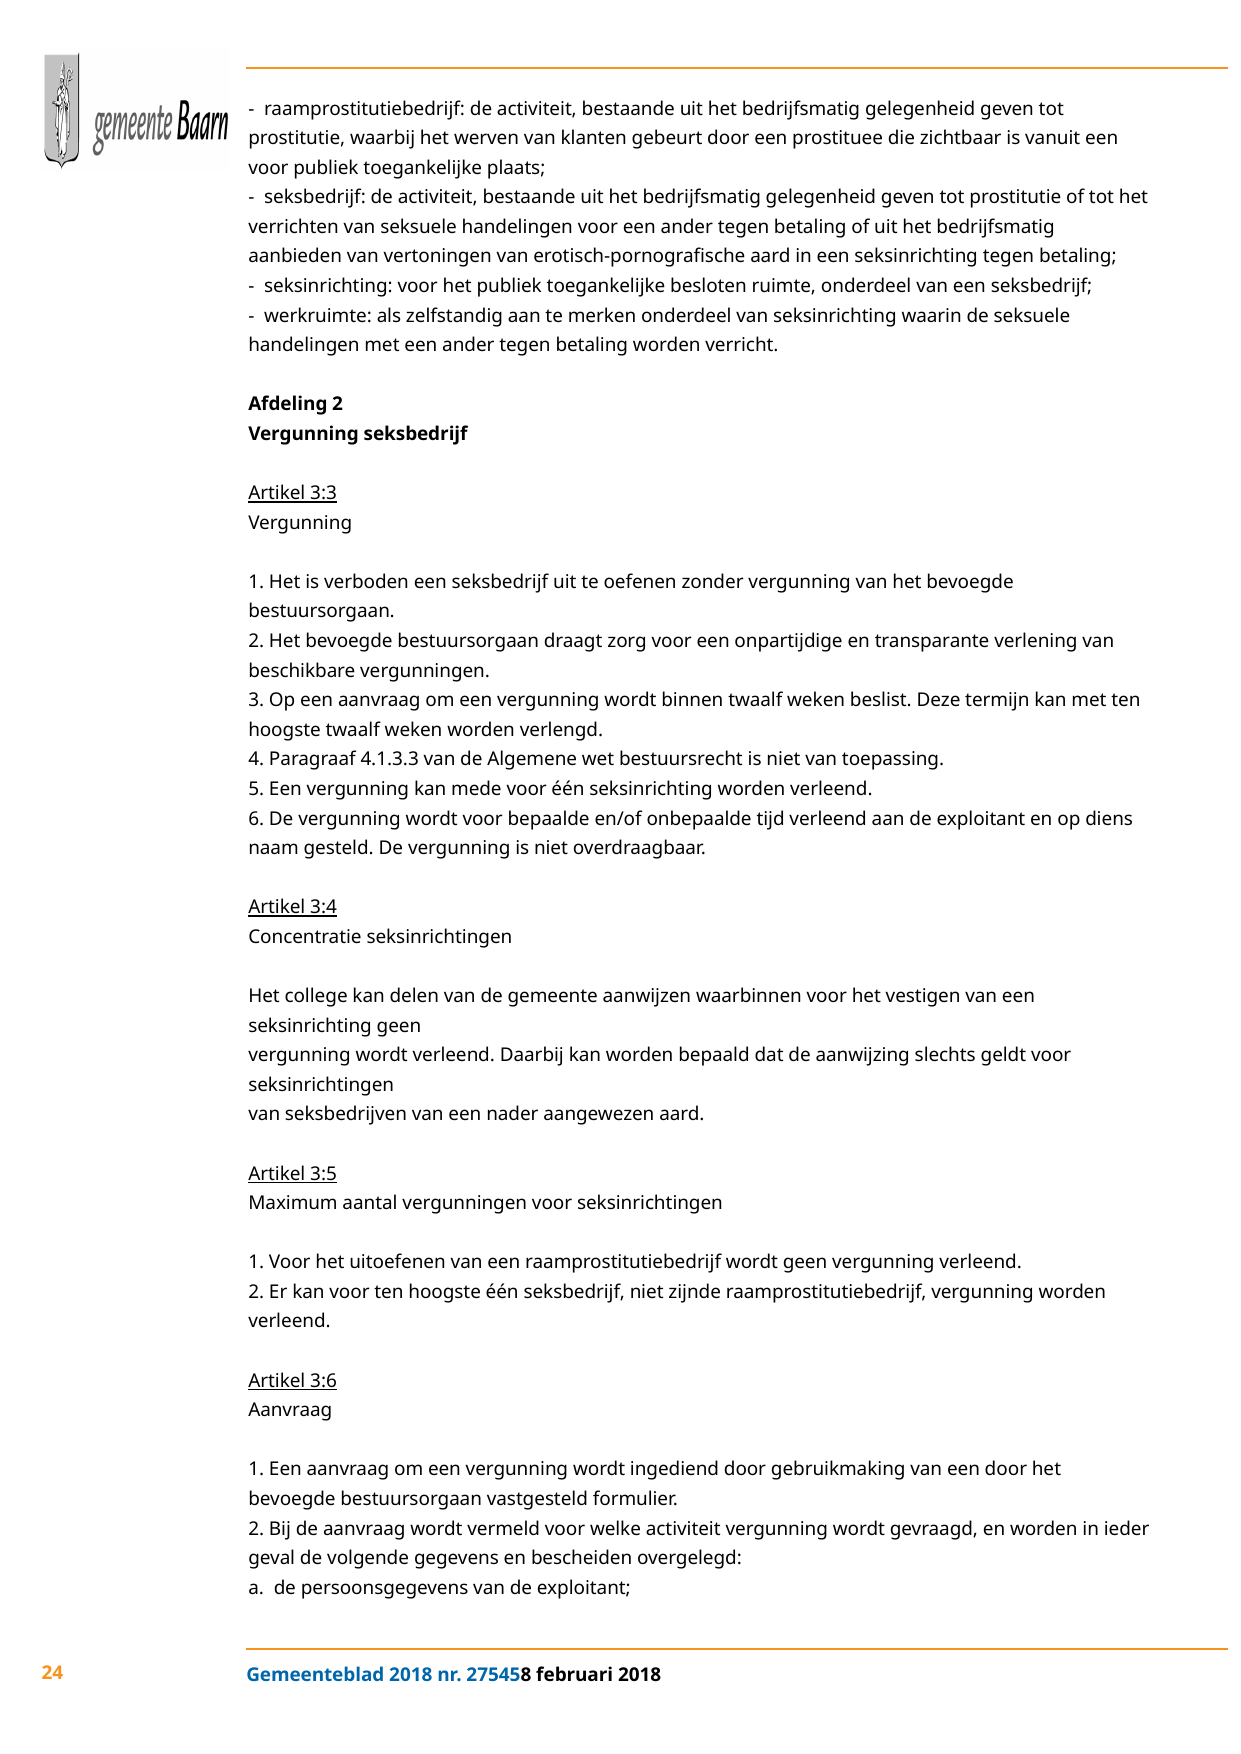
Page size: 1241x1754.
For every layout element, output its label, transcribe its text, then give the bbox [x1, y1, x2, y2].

text Artikel 3:3 [248, 479, 1152, 505]
text 1. Voor het uitoefenen van een raamprostitutiebedrijf wordt geen vergunning verleend. [248, 1248, 1152, 1274]
text Vergunning seksbedrijf [248, 420, 1152, 446]
text - seksbedrijf: de activiteit, bestaande uit het bedrijfsmatig gelegenheid geven tot prostitutie of tot het verrichten van seksuele handelingen voor een ander tegen betaling of uit het bedrijfsmatig aanbieden van vertoningen van erotisch-pornografische aard in een seksinrichting tegen betaling; [248, 183, 1152, 268]
text 2. Het bevoegde bestuursorgaan draagt zorg voor een onpartijdige en transparante verlening van beschikbare vergunningen. [248, 627, 1152, 683]
text - werkruimte: als zelfstandig aan te merken onderdeel van seksinrichting waarin de seksuele handelingen met een ander tegen betaling worden verricht. [248, 302, 1152, 357]
text 5. Een vergunning kan mede voor één seksinrichting worden verleend. [248, 775, 1152, 801]
text Maximum aantal vergunningen voor seksinrichtingen [248, 1189, 1152, 1215]
text Concentratie seksinrichtingen [248, 923, 1152, 949]
text 6. De vergunning wordt voor bepaalde en/of onbepaalde tijd verleend aan de exploitant en op diens naam gesteld. De vergunning is niet overdraagbaar. [248, 805, 1152, 860]
text Het college kan delen van de gemeente aanwijzen waarbinnen voor het vestigen van een seksinrichting geen [248, 982, 1152, 1038]
text van seksbedrijven van een nader aangewezen aard. [248, 1101, 1152, 1126]
text a. de persoonsgegevens van de exploitant; [248, 1574, 1152, 1600]
text 4. Paragraaf 4.1.3.3 van de Algemene wet bestuursrecht is niet van toepassing. [248, 746, 1152, 771]
text 1. Een aanvraag om een vergunning wordt ingediend door gebruikmaking van een door het bevoegde bestuursorgaan vastgesteld formulier. [248, 1456, 1152, 1511]
text Artikel 3:6 [248, 1367, 1152, 1393]
text 2. Bij de aanvraag wordt vermeld voor welke activiteit vergunning wordt gevraagd, en worden in ieder geval de volgende gegevens en bescheiden overgelegd: [248, 1515, 1152, 1570]
text - raamprostitutiebedrijf: de activiteit, bestaande uit het bedrijfsmatig gelegenheid geven tot prostitutie, waarbij het werven van klanten gebeurt door een prostituee die zichtbaar is vanuit een voor publiek toegankelijke plaats; [248, 95, 1152, 180]
text Vergunning [248, 509, 1152, 535]
text Aanvraag [248, 1396, 1152, 1422]
text Artikel 3:4 [248, 893, 1152, 919]
text 2. Er kan voor ten hoogste één seksbedrijf, niet zijnde raamprostitutiebedrijf, vergunning worden verleend. [248, 1278, 1152, 1333]
text 1. Het is verboden een seksbedrijf uit te oefenen zonder vergunning van het bevoegde bestuursorgaan. [248, 568, 1152, 623]
text - seksinrichting: voor het publiek toegankelijke besloten ruimte, onderdeel van een seksbedrijf; [248, 272, 1152, 298]
text 3. Op een aanvraag om een vergunning wordt binnen twaalf weken beslist. Deze termijn kan met ten hoogste twaalf weken worden verlengd. [248, 686, 1152, 742]
text Afdeling 2 [248, 391, 1152, 416]
picture [41, 47, 231, 172]
text Artikel 3:5 [248, 1160, 1152, 1186]
text vergunning wordt verleend. Daarbij kan worden bepaald dat de aanwijzing slechts geldt voor seksinrichtingen [248, 1041, 1152, 1097]
